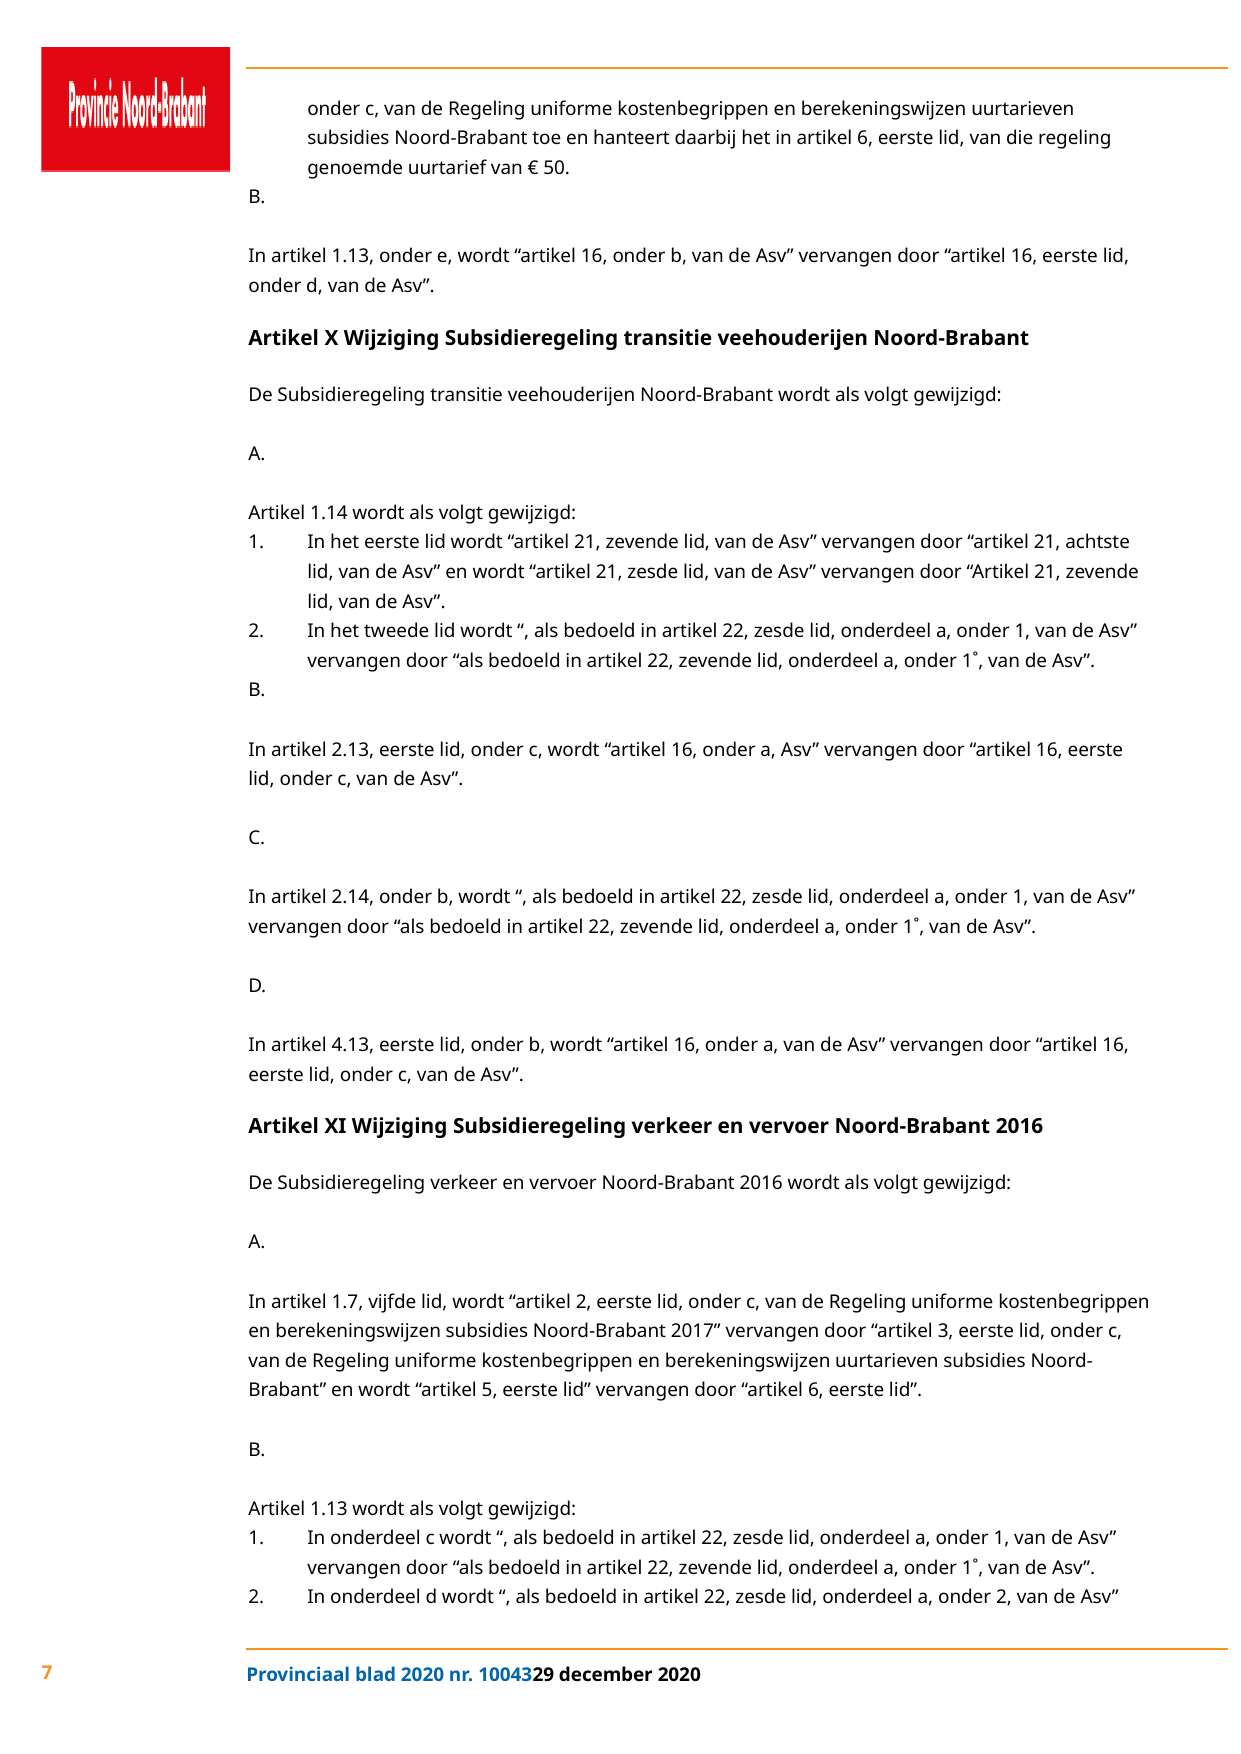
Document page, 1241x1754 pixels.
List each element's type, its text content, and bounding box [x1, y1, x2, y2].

list In onderdeel d wordt “, als bedoeld in artikel 22, zesde lid, onderdeel a, onder 2, van de Asv” [248, 1584, 1152, 1609]
list In onderdeel c wordt “, als bedoeld in artikel 22, zesde lid, onderdeel a, onder 1, van de Asv” vervangen door “als bedoeld in artikel 22, zevende lid, onderdeel a, onder 1˚, van de Asv”. [248, 1524, 1152, 1580]
text In artikel 1.7, vijfde lid, wordt “artikel 2, eerste lid, onder c, van de Regeling uniforme kostenbegrippen en berekeningswijzen subsidies Noord-Brabant 2017” vervangen door “artikel 3, eerste lid, onder c, van de Regeling uniforme kostenbegrippen en berekeningswijzen uurtarieven subsidies Noord-Brabant” en wordt “artikel 5, eerste lid” vervangen door “artikel 6, eerste lid”. [248, 1288, 1152, 1402]
text A. [248, 1229, 1152, 1254]
text In artikel 2.14, onder b, wordt “, als bedoeld in artikel 22, zesde lid, onderdeel a, onder 1, van de Asv” vervangen door “als bedoeld in artikel 22, zevende lid, onderdeel a, onder 1˚, van de Asv”. [248, 884, 1152, 939]
text In artikel 1.13, onder e, wordt “artikel 16, onder b, van de Asv” vervangen door “artikel 16, eerste lid, onder d, van de Asv”. [248, 243, 1152, 298]
text B. [248, 677, 1152, 702]
text Artikel 1.13 wordt als volgt gewijzigd: [248, 1495, 1152, 1521]
list In het eerste lid wordt “artikel 21, zevende lid, van de Asv” vervangen door “artikel 21, achtste lid, van de Asv” en wordt “artikel 21, zesde lid, van de Asv” vervangen door “Artikel 21, zevende lid, van de Asv”. [248, 529, 1152, 613]
text In artikel 4.13, eerste lid, onder b, wordt “artikel 16, onder a, van de Asv” vervangen door “artikel 16, eerste lid, onder c, van de Asv”. [248, 1032, 1152, 1087]
text B. [248, 1436, 1152, 1462]
text A. [248, 440, 1152, 466]
text C. [248, 824, 1152, 850]
picture [41, 47, 231, 172]
text De Subsidieregeling verkeer en vervoer Noord-Brabant 2016 wordt als volgt gewijzigd: [248, 1169, 1152, 1195]
text Artikel X Wijziging Subsidieregeling transitie veehouderijen Noord-Brabant [248, 323, 1152, 351]
list In het tweede lid wordt “, als bedoeld in artikel 22, zesde lid, onderdeel a, onder 1, van de Asv” vervangen door “als bedoeld in artikel 22, zevende lid, onderdeel a, onder 1˚, van de Asv”. [248, 617, 1152, 673]
list onder c, van de Regeling uniforme kostenbegrippen en berekeningswijzen uurtarieven subsidies Noord-Brabant toe en hanteert daarbij het in artikel 6, eerste lid, van die regeling genoemde uurtarief van € 50. [248, 95, 1152, 180]
text Artikel 1.14 wordt als volgt gewijzigd: [248, 499, 1152, 525]
text In artikel 2.13, eerste lid, onder c, wordt “artikel 16, onder a, Asv” vervangen door “artikel 16, eerste lid, onder c, van de Asv”. [248, 736, 1152, 791]
text De Subsidieregeling transitie veehouderijen Noord-Brabant wordt als volgt gewijzigd: [248, 381, 1152, 406]
text D. [248, 972, 1152, 998]
text Artikel XI Wijziging Subsidieregeling verkeer en vervoer Noord-Brabant 2016 [248, 1112, 1152, 1140]
text B. [248, 183, 1152, 209]
